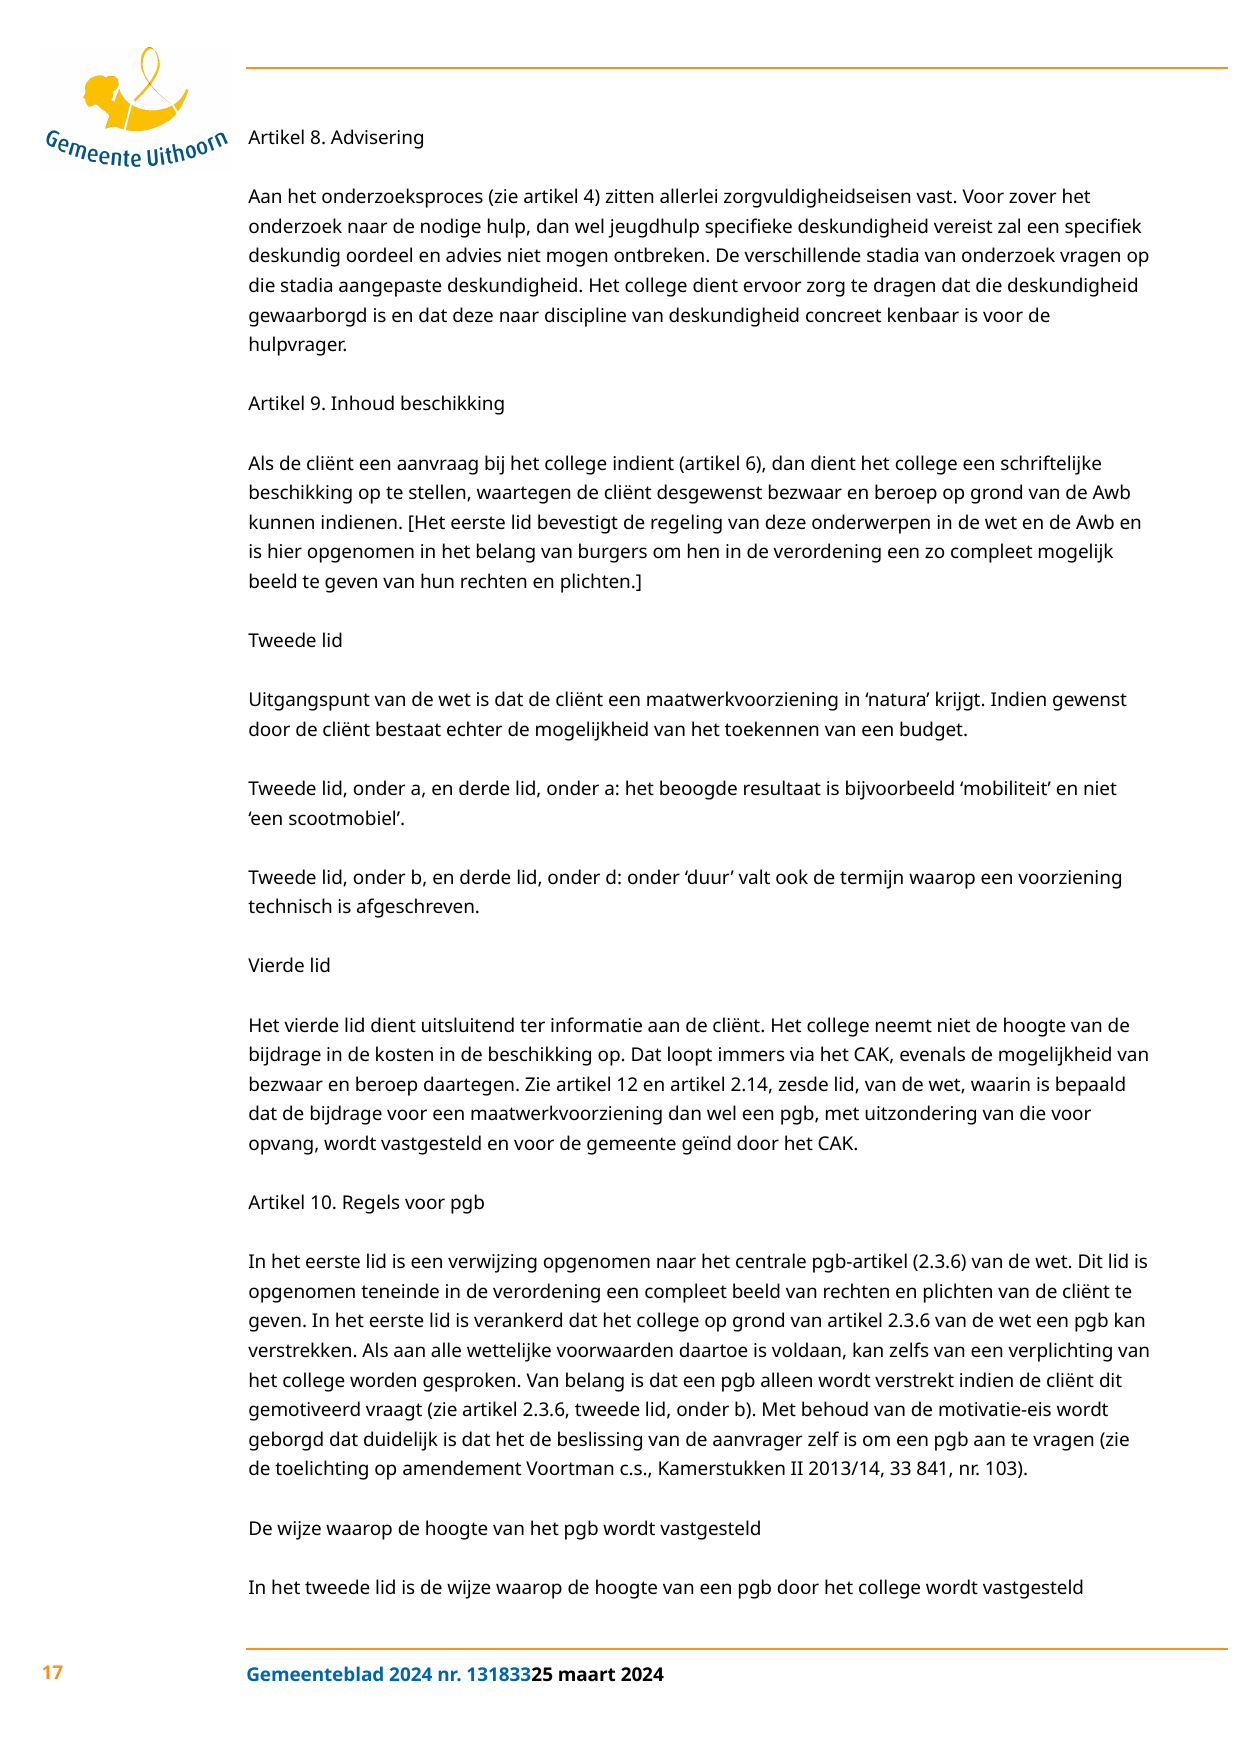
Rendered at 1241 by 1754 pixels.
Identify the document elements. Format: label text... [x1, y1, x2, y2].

text Vierde lid [248, 953, 1152, 978]
picture [41, 47, 231, 172]
text Artikel 10. Regels voor pgb [248, 1189, 1152, 1215]
text In het tweede lid is de wijze waarop de hoogte van een pgb door het college wordt vastgesteld [248, 1574, 1152, 1600]
text Het vierde lid dient uitsluitend ter informatie aan de cliënt. Het college neemt niet de hoogte van de bijdrage in de kosten in de beschikking op. Dat loopt immers via het CAK, evenals de mogelijkheid van bezwaar en beroep daartegen. Zie artikel 12 en artikel 2.14, zesde lid, van de wet, waarin is bepaald dat de bijdrage voor een maatwerkvoorziening dan wel een pgb, met uitzondering van die voor opvang, wordt vastgesteld en voor de gemeente geïnd door het CAK. [248, 1012, 1152, 1156]
text Artikel 9. Inhoud beschikking [248, 391, 1152, 416]
text Aan het onderzoeksproces (zie artikel 4) zitten allerlei zorgvuldigheidseisen vast. Voor zover het onderzoek naar de nodige hulp, dan wel jeugdhulp specifieke deskundigheid vereist zal een specifiek deskundig oordeel en advies niet mogen ontbreken. De verschillende stadia van onderzoek vragen op die stadia aangepaste deskundigheid. Het college dient ervoor zorg te dragen dat die deskundigheid gewaarborgd is en dat deze naar discipline van deskundigheid concreet kenbaar is voor de hulpvrager. [248, 183, 1152, 357]
text De wijze waarop de hoogte van het pgb wordt vastgesteld [248, 1515, 1152, 1541]
text Tweede lid [248, 627, 1152, 653]
text In het eerste lid is een verwijzing opgenomen naar het centrale pgb-artikel (2.3.6) van de wet. Dit lid is opgenomen teneinde in de verordening een compleet beeld van rechten en plichten van de cliënt te geven. In het eerste lid is verankerd dat het college op grond van artikel 2.3.6 van de wet een pgb kan verstrekken. Als aan alle wettelijke voorwaarden daartoe is voldaan, kan zelfs van een verplichting van het college worden gesproken. Van belang is dat een pgb alleen wordt verstrekt indien de cliënt dit gemotiveerd vraagt (zie artikel 2.3.6, tweede lid, onder b). Met behoud van de motivatie-eis wordt geborgd dat duidelijk is dat het de beslissing van de aanvrager zelf is om een pgb aan te vragen (zie de toelichting op amendement Voortman c.s., Kamerstukken II 2013/14, 33 841, nr. 103). [248, 1248, 1152, 1481]
text Tweede lid, onder b, en derde lid, onder d: onder ‘duur’ valt ook de termijn waarop een voorziening technisch is afgeschreven. [248, 864, 1152, 919]
text Tweede lid, onder a, en derde lid, onder a: het beoogde resultaat is bijvoorbeeld ‘mobiliteit’ en niet ‘een scootmobiel’. [248, 775, 1152, 831]
text Artikel 8. Advisering [248, 124, 1152, 150]
text Uitgangspunt van de wet is dat de cliёnt een maatwerkvoorziening in ‘natura’ krijgt. Indien gewenst door de cliёnt bestaat echter de mogelijkheid van het toekennen van een budget. [248, 686, 1152, 742]
text Als de cliënt een aanvraag bij het college indient (artikel 6), dan dient het college een schriftelijke beschikking op te stellen, waartegen de cliënt desgewenst bezwaar en beroep op grond van de Awb kunnen indienen. [Het eerste lid bevestigt de regeling van deze onderwerpen in de wet en de Awb en is hier opgenomen in het belang van burgers om hen in de verordening een zo compleet mogelijk beeld te geven van hun rechten en plichten.] [248, 450, 1152, 594]
